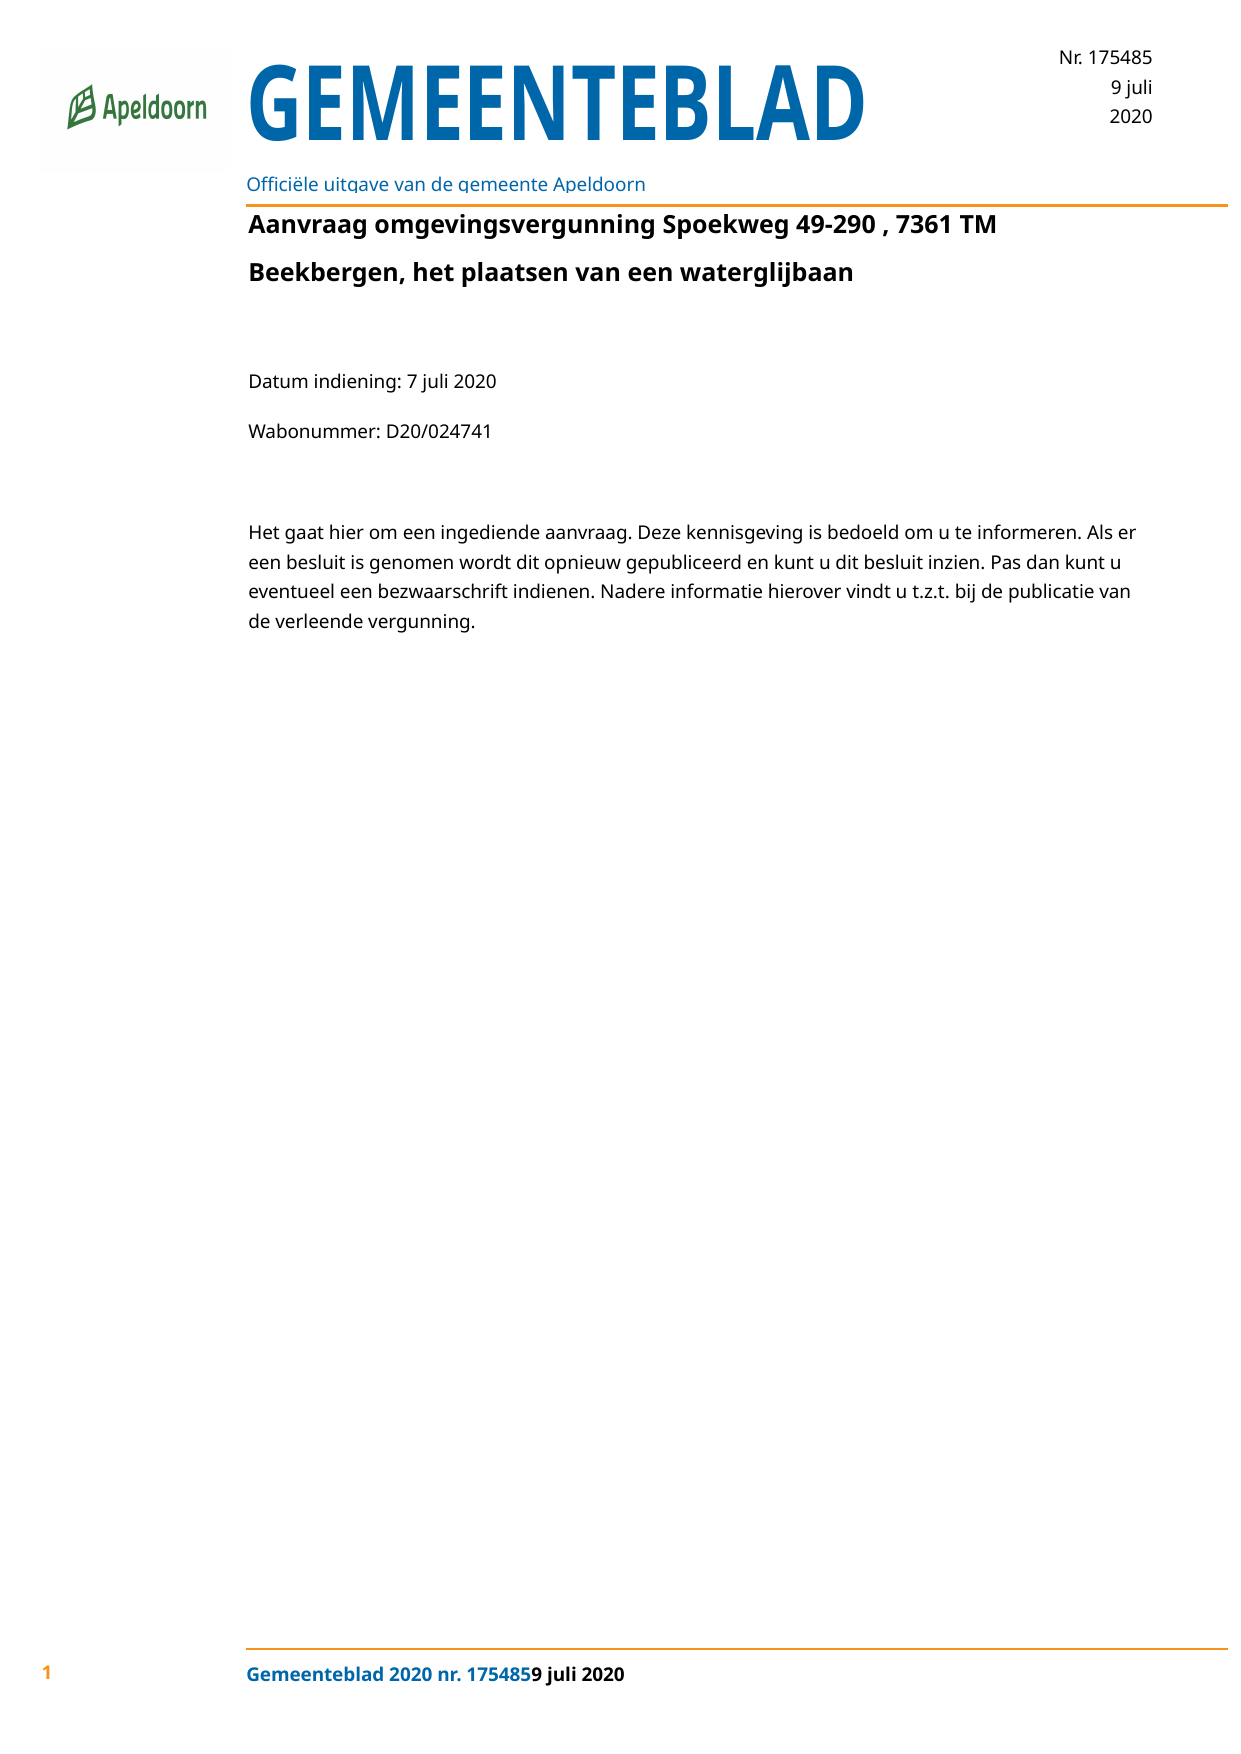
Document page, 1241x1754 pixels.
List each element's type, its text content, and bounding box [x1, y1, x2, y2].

text Aanvraag omgevingsvergunning Spoekweg 49-290 , 7361 TM Beekbergen, het plaatsen van een waterglijbaan [248, 207, 1152, 288]
text Datum indiening: 7 juli 2020 [248, 368, 1152, 394]
picture [41, 47, 231, 172]
text Wabonummer: D20/024741 [248, 419, 1152, 444]
text Het gaat hier om een ingediende aanvraag. Deze kennisgeving is bedoeld om u te informeren. Als er een besluit is genomen wordt dit opnieuw gepubliceerd en kunt u dit besluit inzien. Pas dan kunt u eventueel een bezwaarschrift indienen. Nadere informatie hierover vindt u t.z.t. bij de publicatie van de verleende vergunning. [248, 519, 1152, 634]
